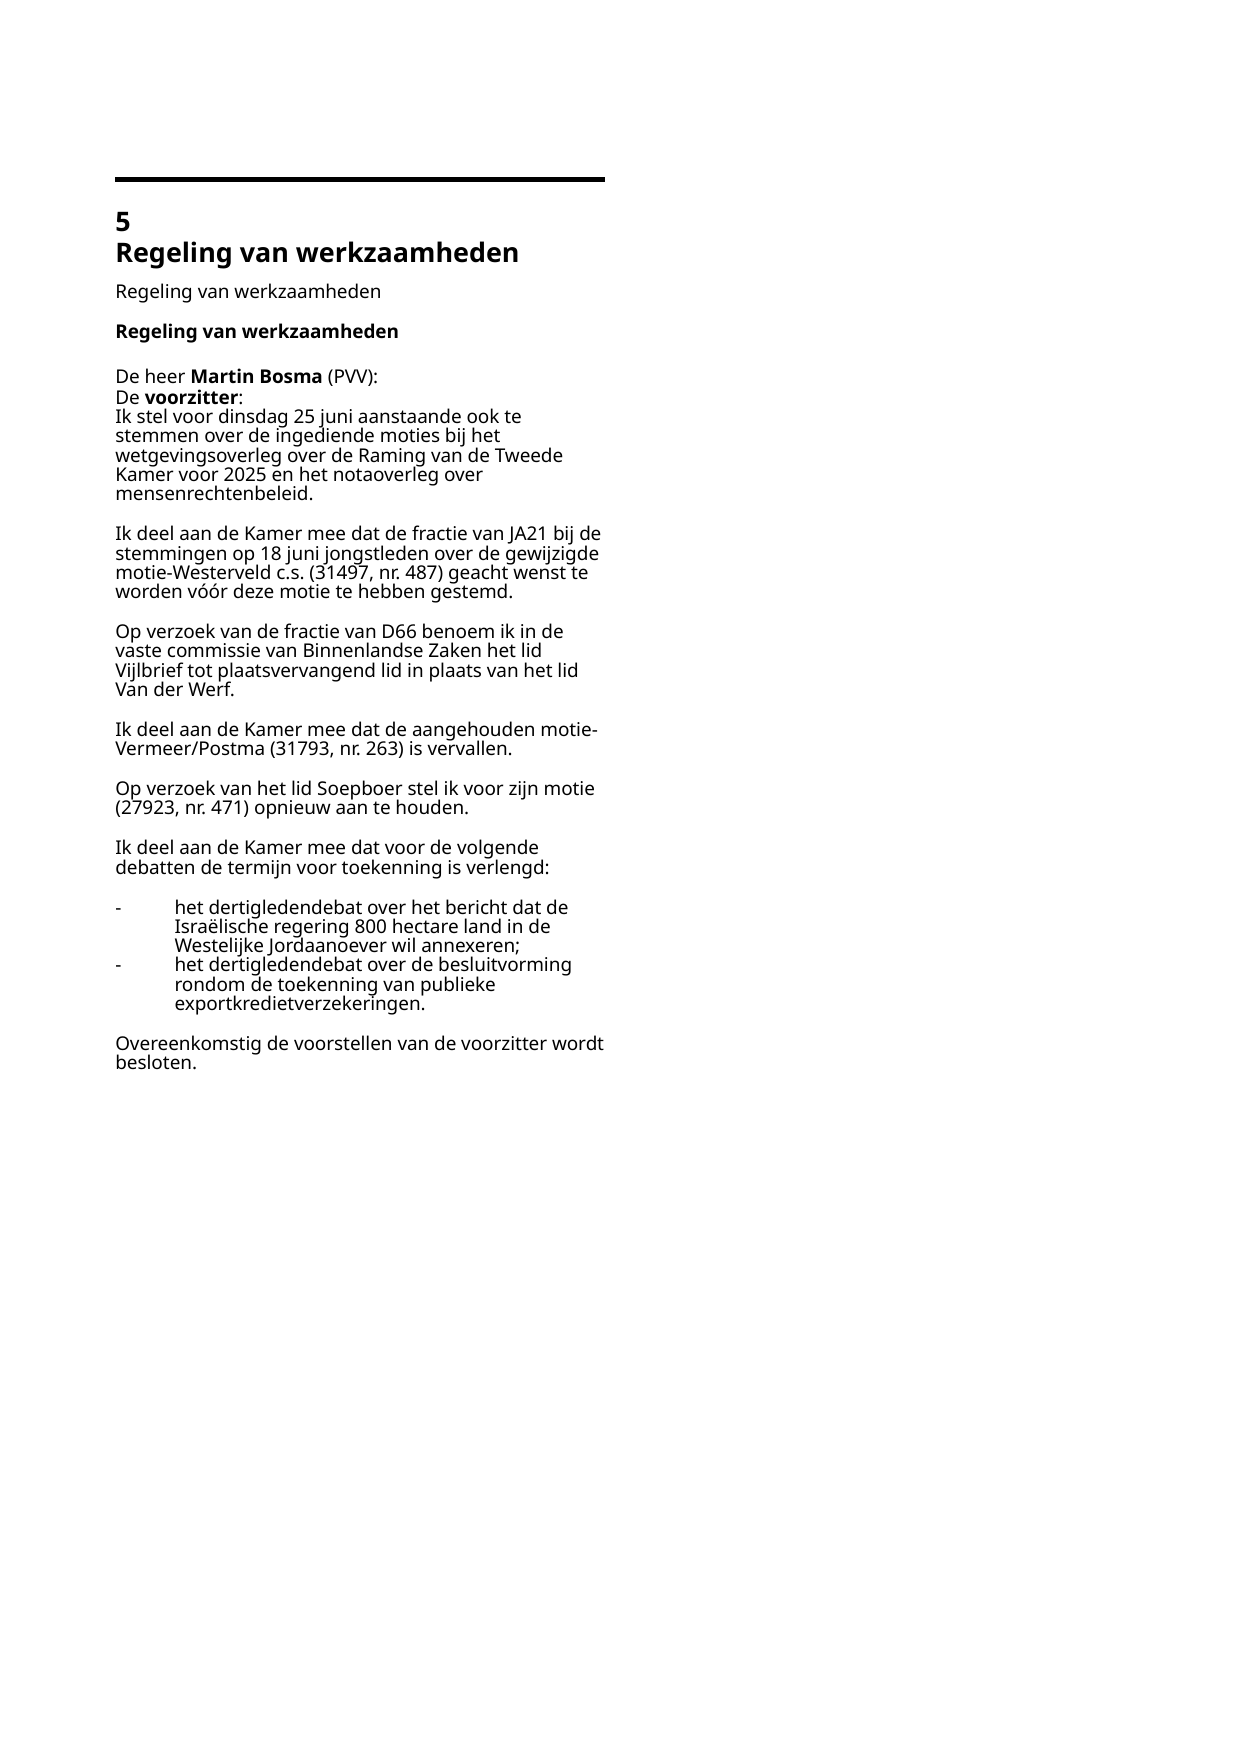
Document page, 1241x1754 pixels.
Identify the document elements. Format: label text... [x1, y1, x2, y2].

text Ik stel voor dinsdag 25 juni aanstaande ook te stemmen over de ingediende moties bij het wetgevingsoverleg over de Raming van de Tweede Kamer voor 2025 en het notaoverleg over mensenrechtenbeleid. [115, 408, 605, 504]
list het dertigledendebat over het bericht dat de Israëlische regering 800 hectare land in de Westelijke Jordaanoever wil annexeren; [115, 899, 605, 956]
text De heer Martin Bosma (PVV): [115, 363, 605, 389]
text Regeling van werkzaamheden [115, 323, 605, 342]
text Ik deel aan de Kamer mee dat de fractie van JA21 bij de stemmingen op 18 juni jongstleden over de gewijzigde motie-Westerveld c.s. (31497, nr. 487) geacht wenst te worden vóór deze motie te hebben gestemd. [115, 525, 605, 602]
list het dertigledendebat over de besluitvorming rondom de toekenning van publieke exportkredietverzekeringen. [115, 956, 605, 1014]
text Regeling van werkzaamheden [115, 239, 605, 283]
text Overeenkomstig de voorstellen van de voorzitter wordt besloten. [115, 1035, 605, 1073]
text Op verzoek van het lid Soepboer stel ik voor zijn motie (27923, nr. 471) opnieuw aan te houden. [115, 780, 605, 819]
text Ik deel aan de Kamer mee dat de aangehouden motie-Vermeer/Postma (31793, nr. 263) is vervallen. [115, 721, 605, 759]
text Op verzoek van de fractie van D66 benoem ik in de vaste commissie van Binnenlandse Zaken het lid Vijlbrief tot plaatsvervangend lid in plaats van het lid Van der Werf. [115, 623, 605, 700]
text Ik deel aan de Kamer mee dat voor de volgende debatten de termijn voor toekenning is verlengd: [115, 839, 605, 878]
text Regeling van werkzaamheden [115, 283, 605, 302]
text 5 [115, 203, 605, 239]
text De voorzitter: [115, 389, 605, 408]
